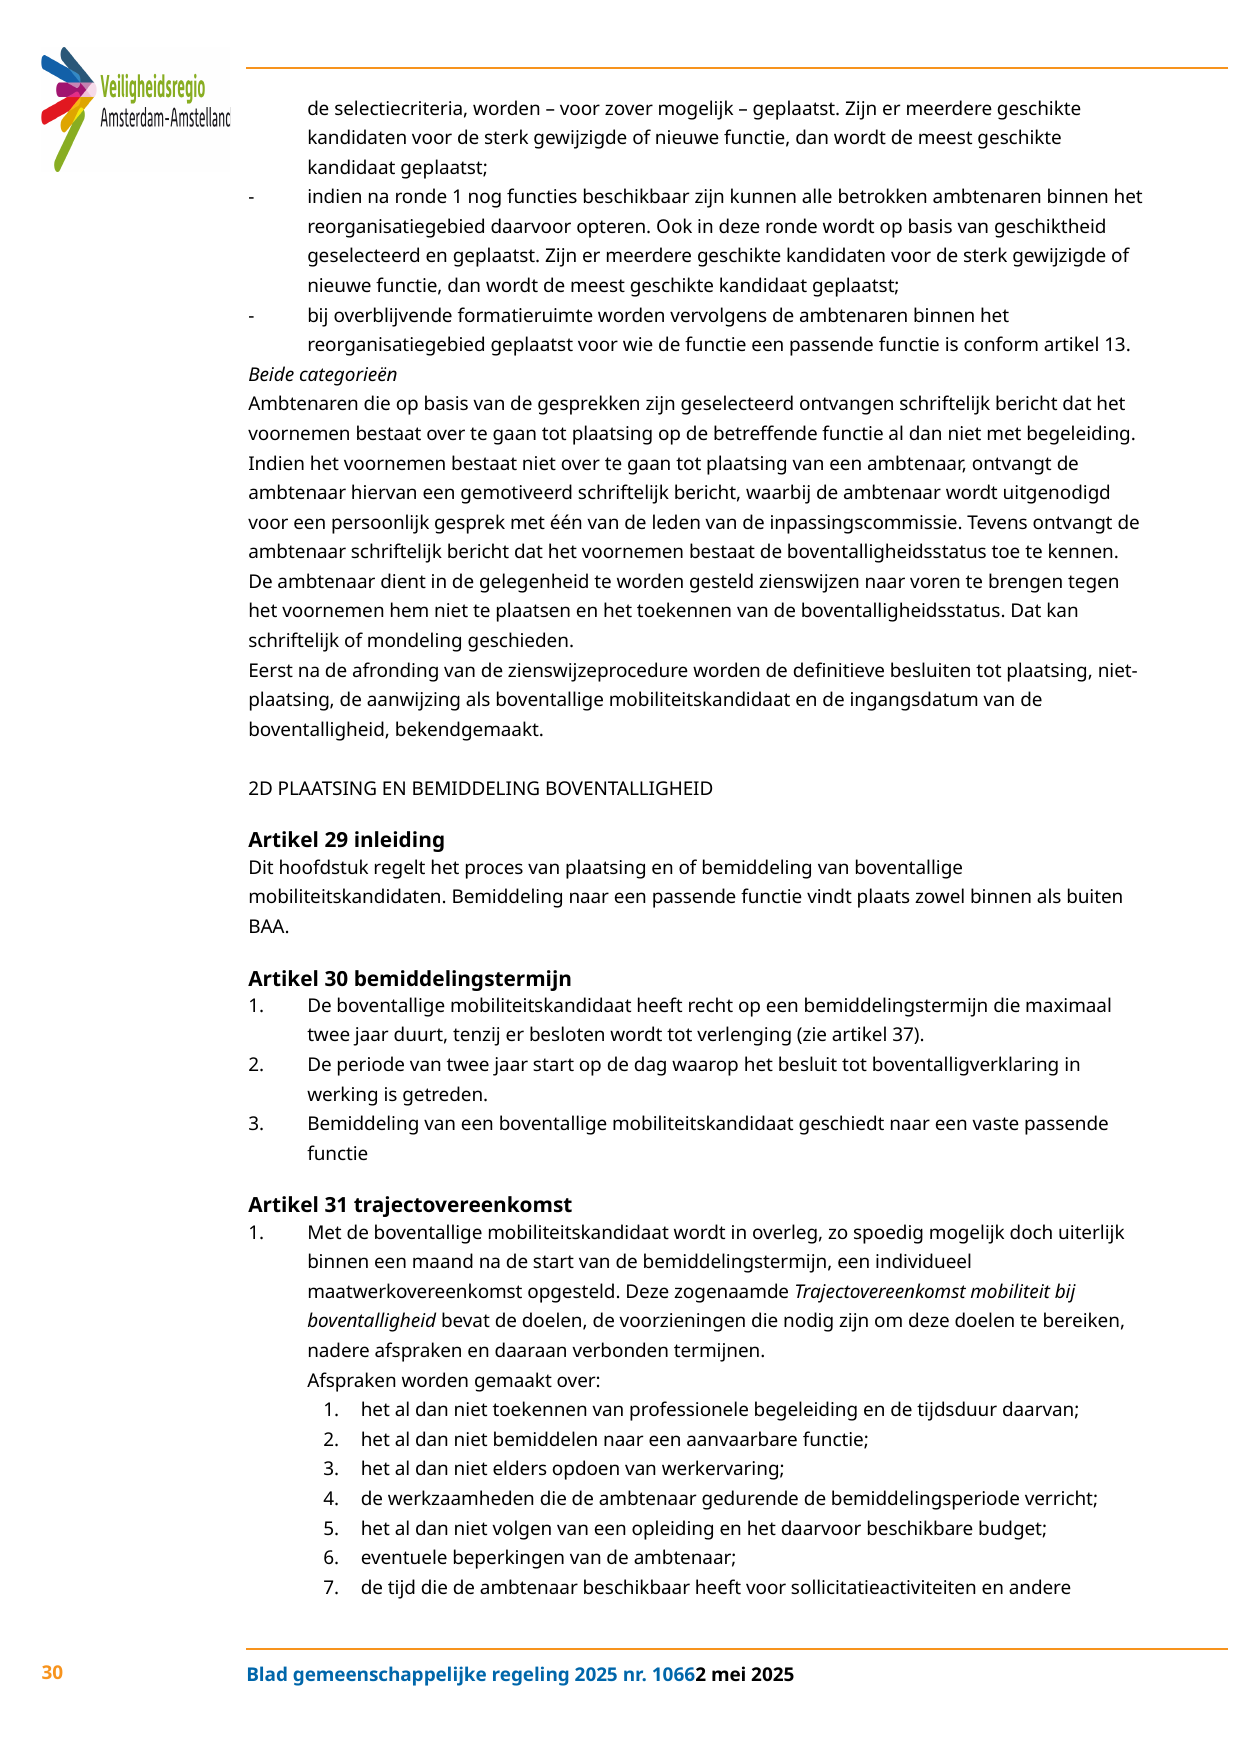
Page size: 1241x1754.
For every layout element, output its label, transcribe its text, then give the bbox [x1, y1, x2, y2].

picture [41, 47, 231, 172]
text Artikel 30 bemiddelingstermijn [248, 964, 1152, 992]
list De boventallige mobiliteitskandidaat heeft recht op een bemiddelingstermijn die maximaal twee jaar duurt, tenzij er besloten wordt tot verlenging (zie artikel 37). [248, 992, 1152, 1047]
list het al dan niet volgen van een opleiding en het daarvoor beschikbare budget; [323, 1515, 1152, 1540]
text Eerst na de afronding van de zienswijzeprocedure worden de definitieve besluiten tot plaatsing, niet-plaatsing, de aanwijzing als boventallige mobiliteitskandidaat en de ingangsdatum van de boventalligheid, bekendgemaakt. [248, 657, 1152, 742]
text Artikel 31 trajectovereenkomst [248, 1190, 1152, 1219]
list de tijd die de ambtenaar beschikbaar heeft voor sollicitatieactiviteiten en andere [323, 1574, 1152, 1599]
text Ambtenaren die op basis van de gesprekken zijn geselecteerd ontvangen schriftelijk bericht dat het voornemen bestaat over te gaan tot plaatsing op de betreffende functie al dan niet met begeleiding. Indien het voornemen bestaat niet over te gaan tot plaatsing van een ambtenaar, ontvangt de ambtenaar hiervan een gemotiveerd schriftelijk bericht, waarbij de ambtenaar wordt uitgenodigd voor een persoonlijk gesprek met één van de leden van de inpassingscommissie. Tevens ontvangt de ambtenaar schriftelijk bericht dat het voornemen bestaat de boventalligheidsstatus toe te kennen. [248, 391, 1152, 564]
list de selectiecriteria, worden – voor zover mogelijk – geplaatst. Zijn er meerdere geschikte kandidaten voor de sterk gewijzigde of nieuwe functie, dan wordt de meest geschikte kandidaat geplaatst; [248, 95, 1152, 180]
list het al dan niet elders opdoen van werkervaring; [323, 1456, 1152, 1481]
text Dit hoofdstuk regelt het proces van plaatsing en of bemiddeling van boventallige mobiliteitskandidaten. Bemiddeling naar een passende functie vindt plaats zowel binnen als buiten BAA. [248, 854, 1152, 939]
list Afspraken worden gemaakt over: [248, 1367, 1152, 1392]
text Beide categorieën [248, 361, 1152, 387]
text Artikel 29 inleiding [248, 826, 1152, 854]
list het al dan niet toekennen van professionele begeleiding en de tijdsduur daarvan; [323, 1396, 1152, 1422]
list Met de boventallige mobiliteitskandidaat wordt in overleg, zo spoedig mogelijk doch uiterlijk binnen een maand na de start van de bemiddelingstermijn, een individueel maatwerkovereenkomst opgesteld. Deze zogenaamde Trajectovereenkomst mobiliteit bij boventalligheid bevat de doelen, de voorzieningen die nodig zijn om deze doelen te bereiken, nadere afspraken en daaraan verbonden termijnen. [248, 1219, 1152, 1363]
text De ambtenaar dient in de gelegenheid te worden gesteld zienswijzen naar voren te brengen tegen het voornemen hem niet te plaatsen en het toekennen van de boventalligheidsstatus. Dat kan schriftelijk of mondeling geschieden. [248, 568, 1152, 653]
list De periode van twee jaar start op de dag waarop het besluit tot boventalligverklaring in werking is getreden. [248, 1051, 1152, 1107]
list de werkzaamheden die de ambtenaar gedurende de bemiddelingsperiode verricht; [323, 1485, 1152, 1511]
list het al dan niet bemiddelen naar een aanvaarbare functie; [323, 1426, 1152, 1452]
list eventuele beperkingen van de ambtenaar; [323, 1544, 1152, 1570]
list Bemiddeling van een boventallige mobiliteitskandidaat geschiedt naar een vaste passende functie [248, 1110, 1152, 1166]
text 2D PLAATSING EN BEMIDDELING BOVENTALLIGHEID [248, 775, 1152, 801]
list indien na ronde 1 nog functies beschikbaar zijn kunnen alle betrokken ambtenaren binnen het reorganisatiegebied daarvoor opteren. Ook in deze ronde wordt op basis van geschiktheid geselecteerd en geplaatst. Zijn er meerdere geschikte kandidaten voor de sterk gewijzigde of nieuwe functie, dan wordt de meest geschikte kandidaat geplaatst; [248, 183, 1152, 298]
list bij overblijvende formatieruimte worden vervolgens de ambtenaren binnen het reorganisatiegebied geplaatst voor wie de functie een passende functie is conform artikel 13. [248, 302, 1152, 357]
